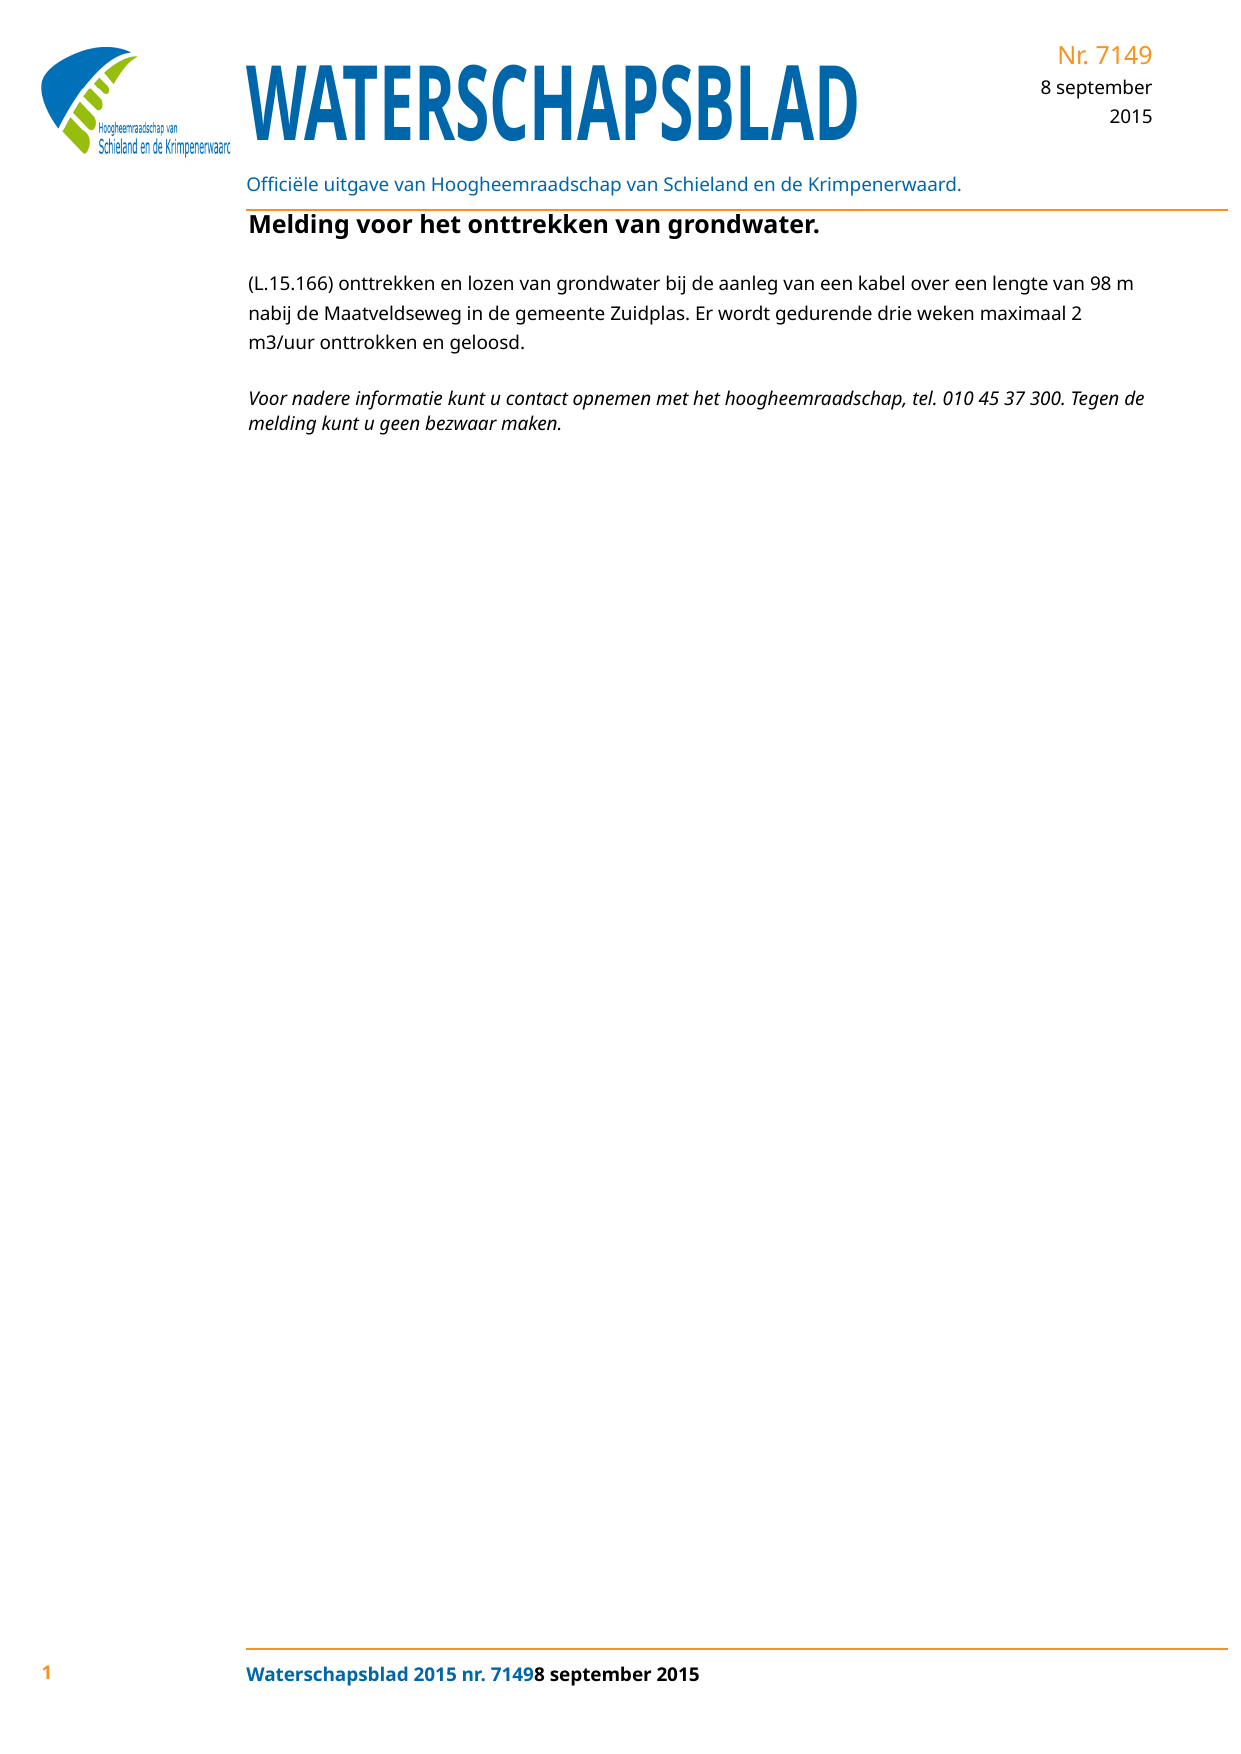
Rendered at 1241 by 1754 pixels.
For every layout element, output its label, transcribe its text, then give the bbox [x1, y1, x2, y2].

picture [41, 47, 231, 172]
text Melding voor het onttrekken van grondwater. [248, 211, 1152, 241]
text Voor nadere informatie kunt u contact opnemen met het hoogheemraadschap, tel. 010 45 37 300. Tegen de melding kunt u geen bezwaar maken. [248, 385, 1152, 436]
text (L.15.166) onttrekken en lozen van grondwater bij de aanleg van een kabel over een lengte van 98 m nabij de Maatveldseweg in de gemeente Zuidplas. Er wordt gedurende drie weken maximaal 2 m3/uur onttrokken en geloosd. [248, 270, 1152, 355]
